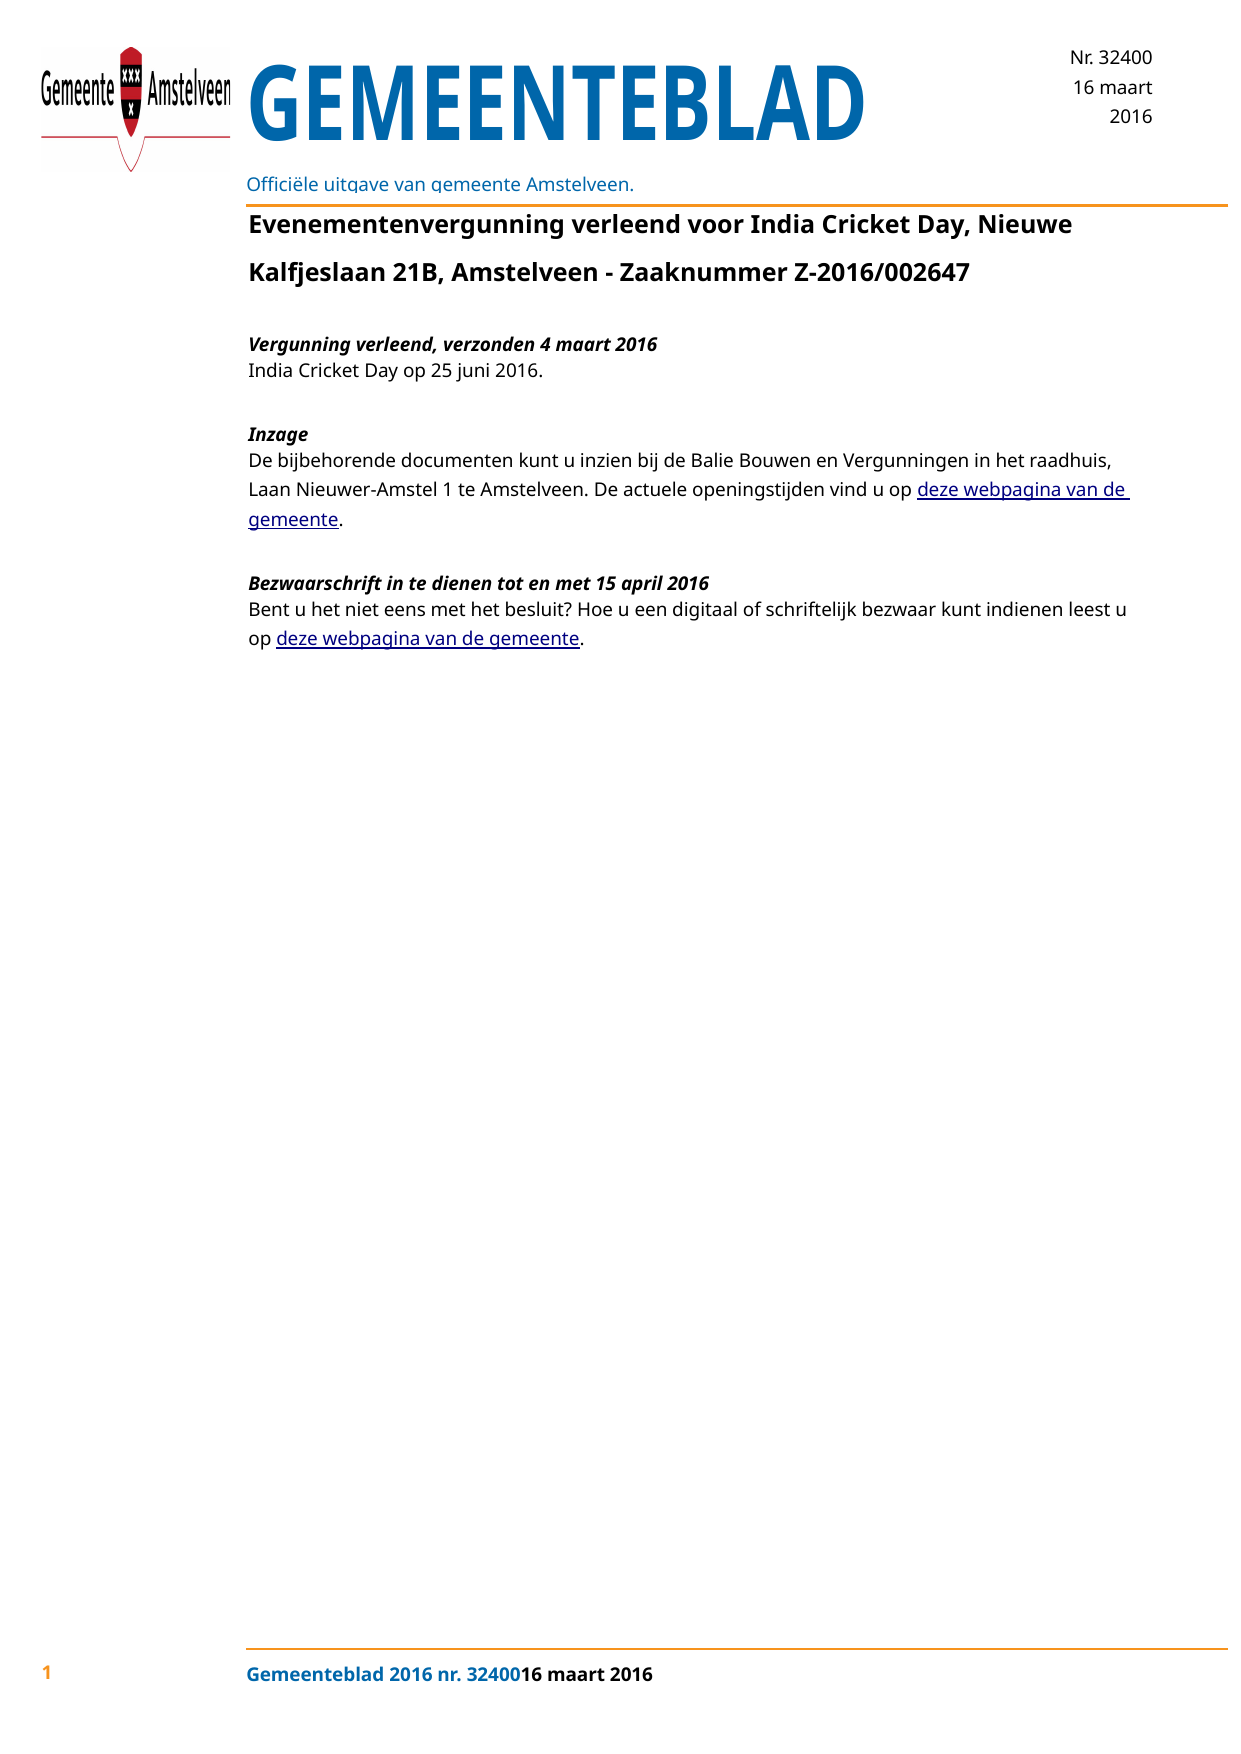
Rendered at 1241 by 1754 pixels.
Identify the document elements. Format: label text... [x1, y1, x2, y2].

text Inzage [248, 421, 1152, 447]
text India Cricket Day op 25 juni 2016. [248, 357, 1152, 383]
text Bent u het niet eens met het besluit? Hoe u een digitaal of schriftelijk bezwaar kunt indienen leest u op deze webpagina van de gemeente. [248, 596, 1152, 651]
text De bijbehorende documenten kunt u inzien bij de Balie Bouwen en Vergunningen in het raadhuis, Laan Nieuwer-Amstel 1 te Amstelveen. De actuele openingstijden vind u op deze webpagina van de gemeente. [248, 447, 1152, 532]
text Bezwaarschrift in te dienen tot en met 15 april 2016 [248, 570, 1152, 596]
picture [41, 47, 231, 172]
text Vergunning verleend, verzonden 4 maart 2016 [248, 331, 1152, 357]
text Evenementenvergunning verleend voor India Cricket Day, Nieuwe Kalfjeslaan 21B, Amstelveen - Zaaknummer Z-2016/002647 [248, 207, 1152, 288]
